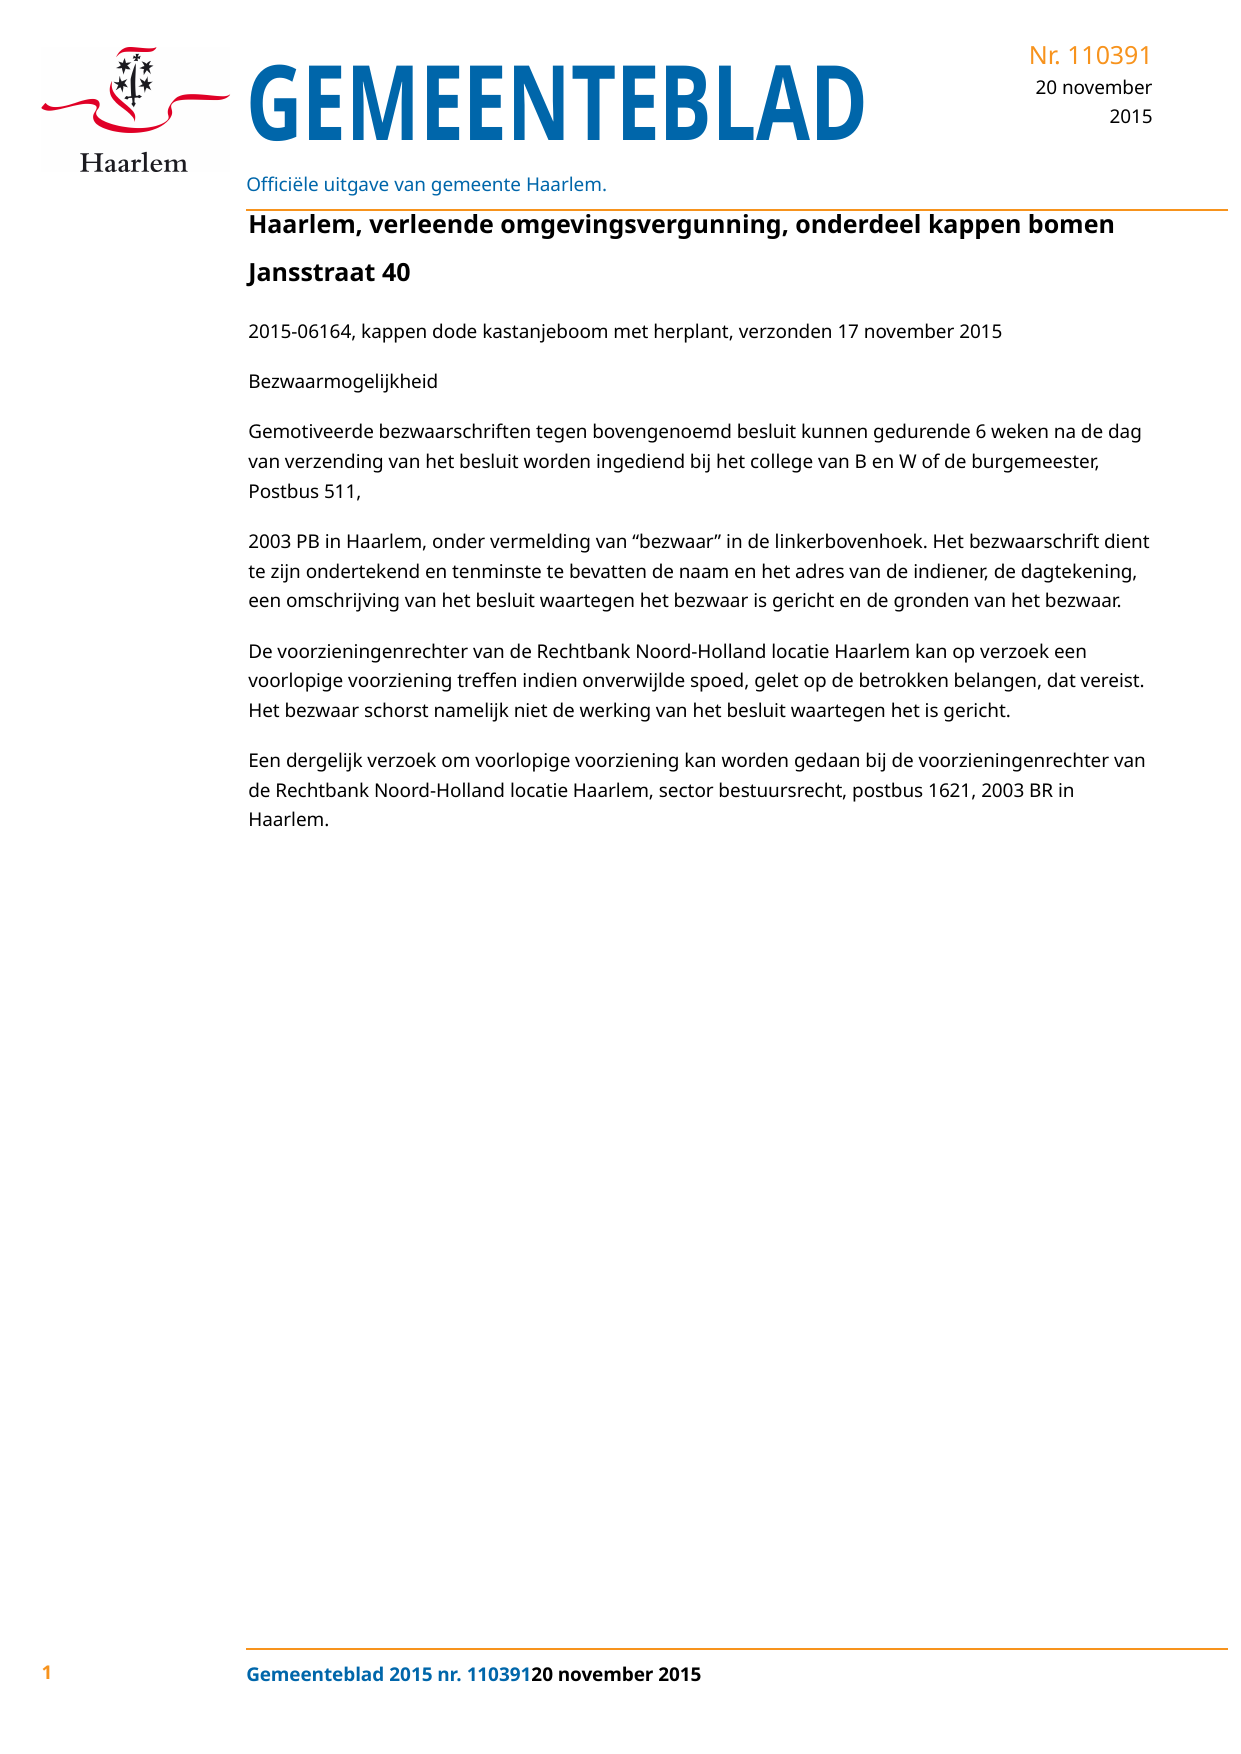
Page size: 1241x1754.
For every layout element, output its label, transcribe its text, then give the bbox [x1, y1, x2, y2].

text 2015-06164, kappen dode kastanjeboom met herplant, verzonden 17 november 2015 [248, 318, 1152, 344]
picture [41, 47, 231, 172]
text Haarlem, verleende omgevingsvergunning, onderdeel kappen bomen Jansstraat 40 [248, 211, 1152, 288]
text De voorzieningenrechter van de Rechtbank Noord-Holland locatie Haarlem kan op verzoek een voorlopige voorziening treffen indien onverwijlde spoed, gelet op de betrokken belangen, dat vereist. Het bezwaar schorst namelijk niet de werking van het besluit waartegen het is gericht. [248, 638, 1152, 723]
text Een dergelijk verzoek om voorlopige voorziening kan worden gedaan bij de voorzieningenrechter van de Rechtbank Noord-Holland locatie Haarlem, sector bestuursrecht, postbus 1621, 2003 BR in Haarlem. [248, 747, 1152, 832]
text 2003 PB in Haarlem, onder vermelding van “bezwaar” in de linkerbovenhoek. Het bezwaarschrift dient te zijn ondertekend en tenminste te bevatten de naam en het adres van de indiener, de dagtekening, een omschrijving van het besluit waartegen het bezwaar is gericht en de gronden van het bezwaar. [248, 528, 1152, 613]
text Gemotiveerde bezwaarschriften tegen bovengenoemd besluit kunnen gedurende 6 weken na de dag van verzending van het besluit worden ingediend bij het college van B en W of de burgemeester, Postbus 511, [248, 419, 1152, 504]
text Bezwaarmogelijkheid [248, 368, 1152, 394]
